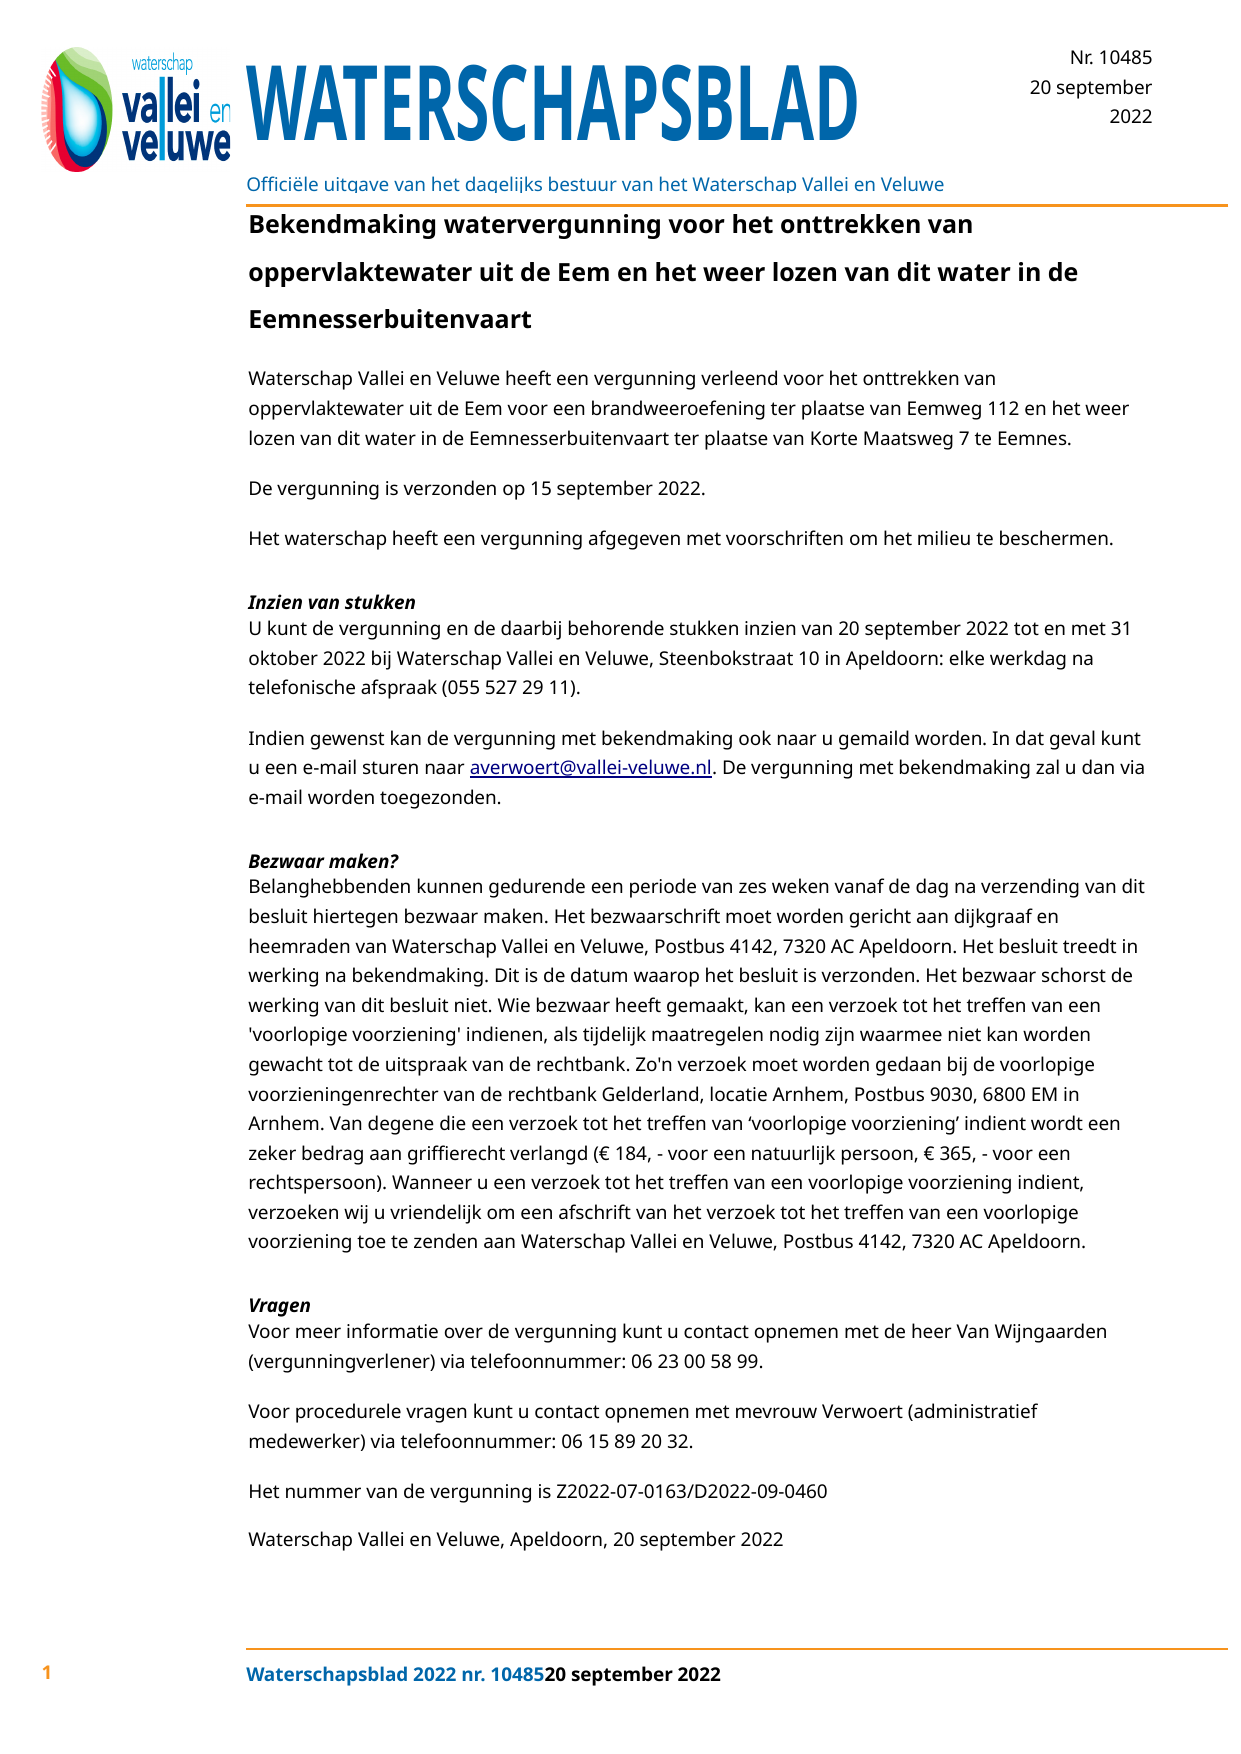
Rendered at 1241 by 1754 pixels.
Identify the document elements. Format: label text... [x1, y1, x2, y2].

text Vragen [248, 1293, 1152, 1318]
text Bezwaar maken? [248, 848, 1152, 874]
text Het nummer van de vergunning is Z2022-07-0163/D2022-09-0460 [248, 1478, 1152, 1504]
text Belanghebbenden kunnen gedurende een periode van zes weken vanaf de dag na verzending van dit besluit hiertegen bezwaar maken. Het bezwaarschrift moet worden gericht aan dijkgraaf en heemraden van Waterschap Vallei en Veluwe, Postbus 4142, 7320 AC Apeldoorn. Het besluit treedt in werking na bekendmaking. Dit is de datum waarop het besluit is verzonden. Het bezwaar schorst de werking van dit besluit niet. Wie bezwaar heeft gemaakt, kan een verzoek tot het treffen van een 'voorlopige voorziening' indienen, als tijdelijk maatregelen nodig zijn waarmee niet kan worden gewacht tot de uitspraak van de rechtbank. Zo'n verzoek moet worden gedaan bij de voorlopige voorzieningenrechter van de rechtbank Gelderland, locatie Arnhem, Postbus 9030, 6800 EM in Arnhem. Van degene die een verzoek tot het treffen van ‘voorlopige voorziening’ indient wordt een zeker bedrag aan griffierecht verlangd (€ 184, - voor een natuurlijk persoon, € 365, - voor een rechtspersoon). Wanneer u een verzoek tot het treffen van een voorlopige voorziening indient, verzoeken wij u vriendelijk om een afschrift van het verzoek tot het treffen van een voorlopige voorziening toe te zenden aan Waterschap Vallei en Veluwe, Postbus 4142, 7320 AC Apeldoorn. [248, 874, 1152, 1254]
picture [41, 47, 231, 172]
text Bekendmaking watervergunning voor het onttrekken van oppervlaktewater uit de Eem en het weer lozen van dit water in de Eemnesserbuitenvaart [248, 207, 1152, 336]
text U kunt de vergunning en de daarbij behorende stukken inzien van 20 september 2022 tot en met 31 oktober 2022 bij Waterschap Vallei en Veluwe, Steenbokstraat 10 in Apeldoorn: elke werkdag na telefonische afspraak (055 527 29 11). [248, 615, 1152, 700]
text De vergunning is verzonden op 15 september 2022. [248, 475, 1152, 501]
text Inzien van stukken [248, 589, 1152, 615]
text Waterschap Vallei en Veluwe, Apeldoorn, 20 september 2022 [248, 1526, 1152, 1552]
text Voor procedurele vragen kunt u contact opnemen met mevrouw Verwoert (administratief medewerker) via telefoonnummer: 06 15 89 20 32. [248, 1398, 1152, 1454]
text Indien gewenst kan de vergunning met bekendmaking ook naar u gemaild worden. In dat geval kunt u een e-mail sturen naar averwoert@vallei-veluwe.nl. De vergunning met bekendmaking zal u dan via e-mail worden toegezonden. [248, 725, 1152, 810]
text Waterschap Vallei en Veluwe heeft een vergunning verleend voor het onttrekken van oppervlaktewater uit de Eem voor een brandweeroefening ter plaatse van Eemweg 112 en het weer lozen van dit water in de Eemnesserbuitenvaart ter plaatse van Korte Maatsweg 7 te Eemnes. [248, 366, 1152, 450]
text Voor meer informatie over de vergunning kunt u contact opnemen met de heer Van Wijngaarden (vergunningverlener) via telefoonnummer: 06 23 00 58 99. [248, 1318, 1152, 1374]
text Het waterschap heeft een vergunning afgegeven met voorschriften om het milieu te beschermen. [248, 526, 1152, 551]
